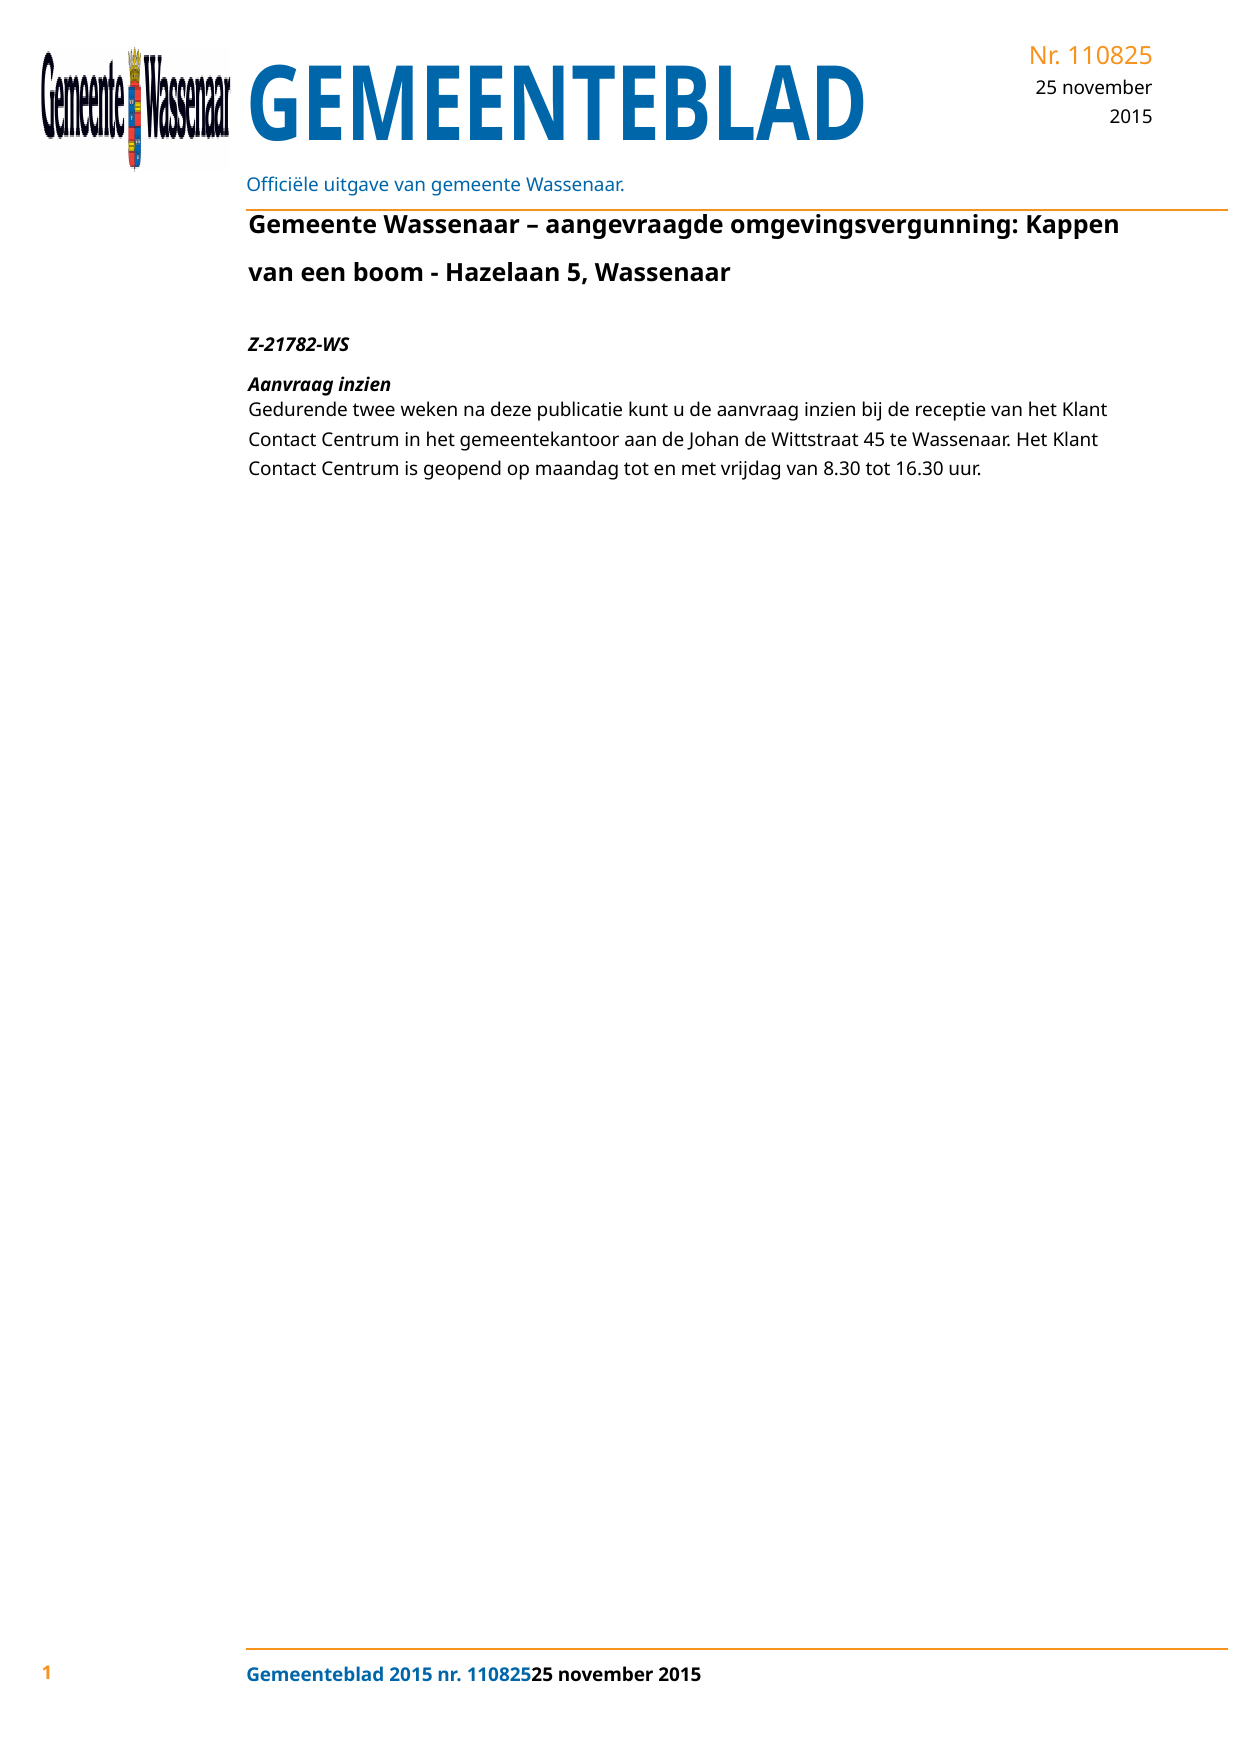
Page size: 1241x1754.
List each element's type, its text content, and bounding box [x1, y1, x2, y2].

text Aanvraag inzien [248, 371, 1152, 396]
text Z-21782-WS [248, 331, 1152, 357]
picture [41, 47, 231, 172]
text Gemeente Wassenaar – aangevraagde omgevingsvergunning: Kappen van een boom - Hazelaan 5, Wassenaar [248, 211, 1152, 288]
text Gedurende twee weken na deze publicatie kunt u de aanvraag inzien bij de receptie van het Klant Contact Centrum in het gemeentekantoor aan de Johan de Wittstraat 45 te Wassenaar. Het Klant Contact Centrum is geopend op maandag tot en met vrijdag van 8.30 tot 16.30 uur. [248, 396, 1152, 481]
